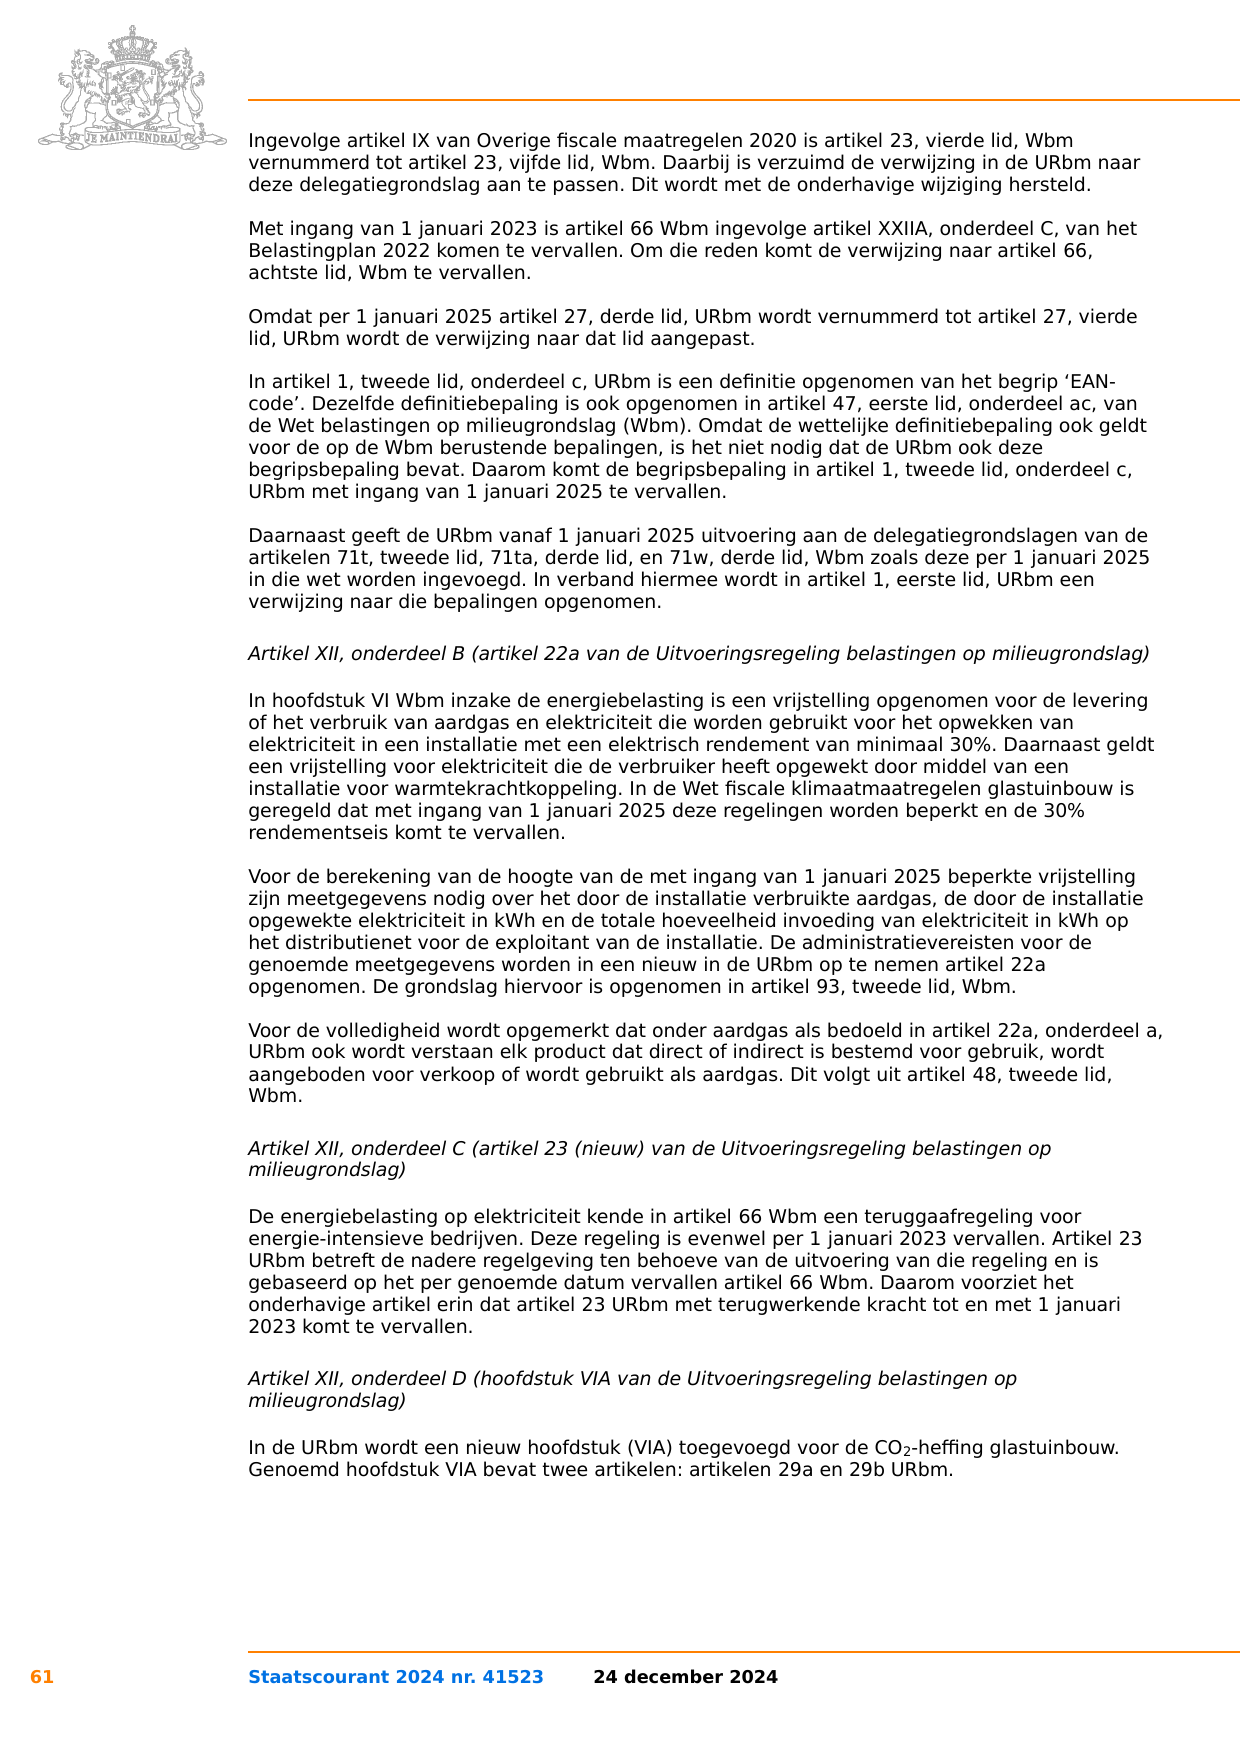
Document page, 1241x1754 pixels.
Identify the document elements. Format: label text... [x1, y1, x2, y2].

text Omdat per 1 januari 2025 artikel 27, derde lid, URbm wordt vernummerd tot artikel 27, vierde lid, URbm wordt de verwijzing naar dat lid aangepast. [248, 306, 1163, 349]
text In de URbm wordt een nieuw hoofdstuk (VIA) toegevoegd voor de CO2-heffing glastuinbouw. Genoemd hoofdstuk VIA bevat twee artikelen: artikelen 29a en 29b URbm. [248, 1437, 1163, 1481]
subtitle Artikel XII, onderdeel D (hoofdstuk VIA van de Uitvoeringsregeling belastingen op milieugrondslag) [248, 1368, 1163, 1412]
subtitle Artikel XII, onderdeel C (artikel 23 (nieuw) van de Uitvoeringsregeling belastingen op milieugrondslag) [248, 1137, 1163, 1181]
text In artikel 1, tweede lid, onderdeel c, URbm is een definitie opgenomen van het begrip ‘EAN-code’. Dezelfde definitiebepaling is ook opgenomen in artikel 47, eerste lid, onderdeel ac, van de Wet belastingen op milieugrondslag (Wbm). Omdat de wettelijke definitiebepaling ook geldt voor de op de Wbm berustende bepalingen, is het niet nodig dat de URbm ook deze begripsbepaling bevat. Daarom komt de begripsbepaling in artikel 1, tweede lid, onderdeel c, URbm met ingang van 1 januari 2025 te vervallen. [248, 371, 1163, 503]
text Voor de berekening van de hoogte van de met ingang van 1 januari 2025 beperkte vrijstelling zijn meetgegevens nodig over het door de installatie verbruikte aardgas, de door de installatie opgewekte elektriciteit in kWh en de totale hoeveelheid invoeding van elektriciteit in kWh op het distributienet voor de exploitant van de installatie. De administratievereisten voor de genoemde meetgegevens worden in een nieuw in de URbm op te nemen artikel 22a opgenomen. De grondslag hiervoor is opgenomen in artikel 93, tweede lid, Wbm. [248, 866, 1163, 998]
text In hoofdstuk VI Wbm inzake de energiebelasting is een vrijstelling opgenomen voor de levering of het verbruik van aardgas en elektriciteit die worden gebruikt voor het opwekken van elektriciteit in een installatie met een elektrisch rendement van minimaal 30%. Daarnaast geldt een vrijstelling voor elektriciteit die de verbruiker heeft opgewekt door middel van een installatie voor warmtekrachtkoppeling. In de Wet fiscale klimaatmaatregelen glastuinbouw is geregeld dat met ingang van 1 januari 2025 deze regelingen worden beperkt en de 30% rendementseis komt te vervallen. [248, 690, 1163, 844]
text De energiebelasting op elektriciteit kende in artikel 66 Wbm een teruggaafregeling voor energie-intensieve bedrijven. Deze regeling is evenwel per 1 januari 2023 vervallen. Artikel 23 URbm betreft de nadere regelgeving ten behoeve van de uitvoering van die regeling en is gebaseerd op het per genoemde datum vervallen artikel 66 Wbm. Daarom voorziet het onderhavige artikel erin dat artikel 23 URbm met terugwerkende kracht tot en met 1 januari 2023 komt te vervallen. [248, 1206, 1163, 1338]
text Ingevolge artikel IX van Overige fiscale maatregelen 2020 is artikel 23, vierde lid, Wbm vernummerd tot artikel 23, vijfde lid, Wbm. Daarbij is verzuimd de verwijzing in de URbm naar deze delegatiegrondslag aan te passen. Dit wordt met de onderhavige wijziging hersteld. [248, 130, 1163, 196]
text Daarnaast geeft de URbm vanaf 1 januari 2025 uitvoering aan de delegatiegrondslagen van de artikelen 71t, tweede lid, 71ta, derde lid, en 71w, derde lid, Wbm zoals deze per 1 januari 2025 in die wet worden ingevoegd. In verband hiermee wordt in artikel 1, eerste lid, URbm een verwijzing naar die bepalingen opgenomen. [248, 525, 1163, 613]
subtitle Artikel XII, onderdeel B (artikel 22a van de Uitvoeringsregeling belastingen op milieugrondslag) [248, 643, 1163, 665]
text Met ingang van 1 januari 2023 is artikel 66 Wbm ingevolge artikel XXIIA, onderdeel C, van het Belastingplan 2022 komen te vervallen. Om die reden komt de verwijzing naar artikel 66, achtste lid, Wbm te vervallen. [248, 218, 1163, 284]
text Voor de volledigheid wordt opgemerkt dat onder aardgas als bedoeld in artikel 22a, onderdeel a, URbm ook wordt verstaan elk product dat direct of indirect is bestemd voor gebruik, wordt aangeboden voor verkoop of wordt gebruikt als aardgas. Dit volgt uit artikel 48, tweede lid, Wbm. [248, 1019, 1163, 1107]
picture [38, 25, 227, 150]
